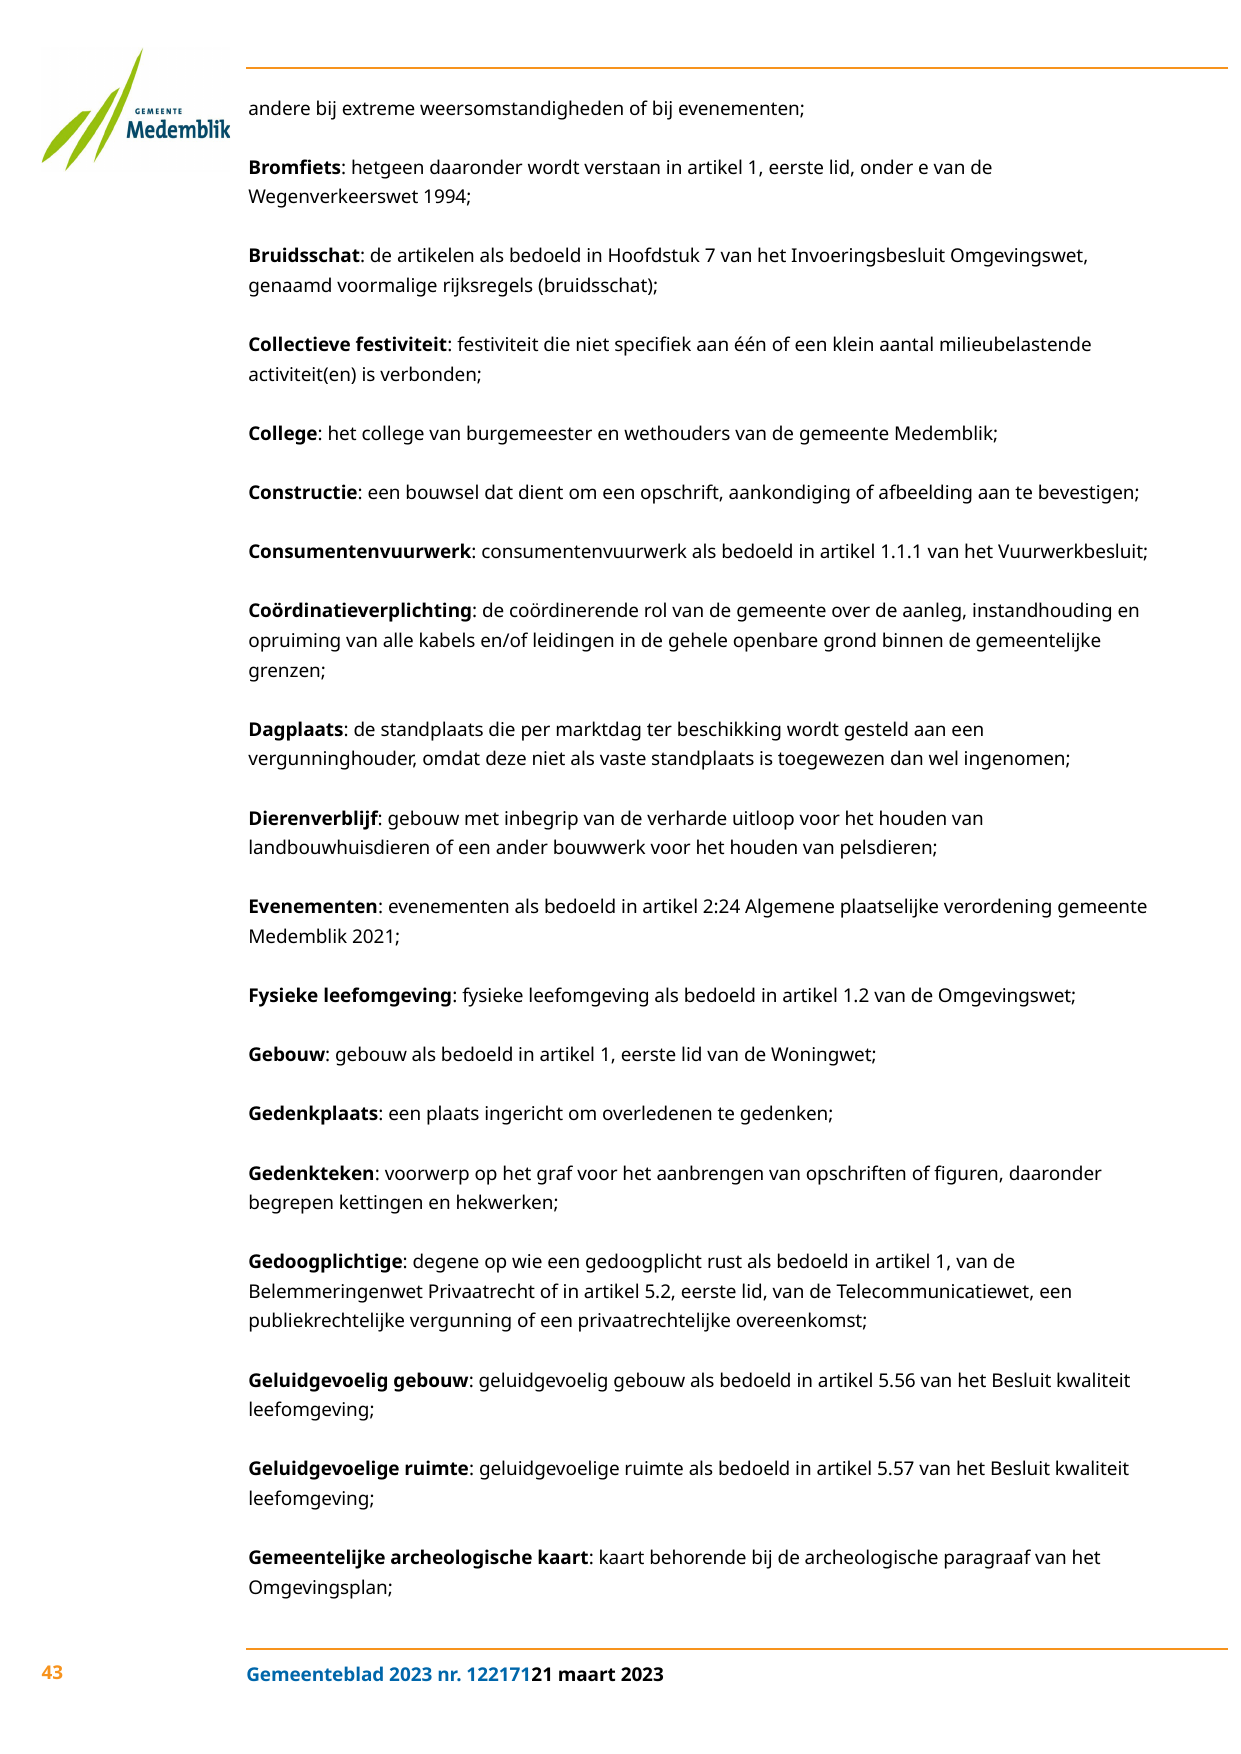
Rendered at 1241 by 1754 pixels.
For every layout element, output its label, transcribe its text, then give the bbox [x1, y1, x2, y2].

text Bromfiets: hetgeen daaronder wordt verstaan in artikel 1, eerste lid, onder e van de Wegenverkeerswet 1994; [248, 154, 1152, 209]
text andere bij extreme weersomstandigheden of bij evenementen; [248, 95, 1152, 121]
text Collectieve festiviteit: festiviteit die niet specifiek aan één of een klein aantal milieubelastende activiteit(en) is verbonden; [248, 331, 1152, 387]
text Dierenverblijf: gebouw met inbegrip van de verharde uitloop voor het houden van landbouwhuisdieren of een ander bouwwerk voor het houden van pelsdieren; [248, 805, 1152, 860]
text Constructie: een bouwsel dat dient om een opschrift, aankondiging of afbeelding aan te bevestigen; [248, 479, 1152, 505]
text Geluidgevoelig gebouw: geluidgevoelig gebouw als bedoeld in artikel 5.56 van het Besluit kwaliteit leefomgeving; [248, 1367, 1152, 1422]
text Dagplaats: de standplaats die per marktdag ter beschikking wordt gesteld aan een vergunninghouder, omdat deze niet als vaste standplaats is toegewezen dan wel ingenomen; [248, 716, 1152, 771]
text Gemeentelijke archeologische kaart: kaart behorende bij de archeologische paragraaf van het Omgevingsplan; [248, 1544, 1152, 1600]
text Evenementen: evenementen als bedoeld in artikel 2:24 Algemene plaatselijke verordening gemeente Medemblik 2021; [248, 893, 1152, 949]
text Consumentenvuurwerk: consumentenvuurwerk als bedoeld in artikel 1.1.1 van het Vuurwerkbesluit; [248, 538, 1152, 564]
text Fysieke leefomgeving: fysieke leefomgeving als bedoeld in artikel 1.2 van de Omgevingswet; [248, 982, 1152, 1008]
text Geluidgevoelige ruimte: geluidgevoelige ruimte als bedoeld in artikel 5.57 van het Besluit kwaliteit leefomgeving; [248, 1456, 1152, 1511]
text Gebouw: gebouw als bedoeld in artikel 1, eerste lid van de Woningwet; [248, 1041, 1152, 1067]
text Gedenkteken: voorwerp op het graf voor het aanbrengen van opschriften of figuren, daaronder begrepen kettingen en hekwerken; [248, 1160, 1152, 1215]
picture [41, 47, 231, 172]
text Coördinatieverplichting: de coördinerende rol van de gemeente over de aanleg, instandhouding en opruiming van alle kabels en/of leidingen in de gehele openbare grond binnen de gemeentelijke grenzen; [248, 598, 1152, 683]
text Gedoogplichtige: degene op wie een gedoogplicht rust als bedoeld in artikel 1, van de Belemmeringenwet Privaatrecht of in artikel 5.2, eerste lid, van de Telecommunicatiewet, een publiekrechtelijke vergunning of een privaatrechtelijke overeenkomst; [248, 1248, 1152, 1333]
text College: het college van burgemeester en wethouders van de gemeente Medemblik; [248, 420, 1152, 446]
text Bruidsschat: de artikelen als bedoeld in Hoofdstuk 7 van het Invoeringsbesluit Omgevingswet, genaamd voormalige rijksregels (bruidsschat); [248, 243, 1152, 298]
text Gedenkplaats: een plaats ingericht om overledenen te gedenken; [248, 1101, 1152, 1126]
